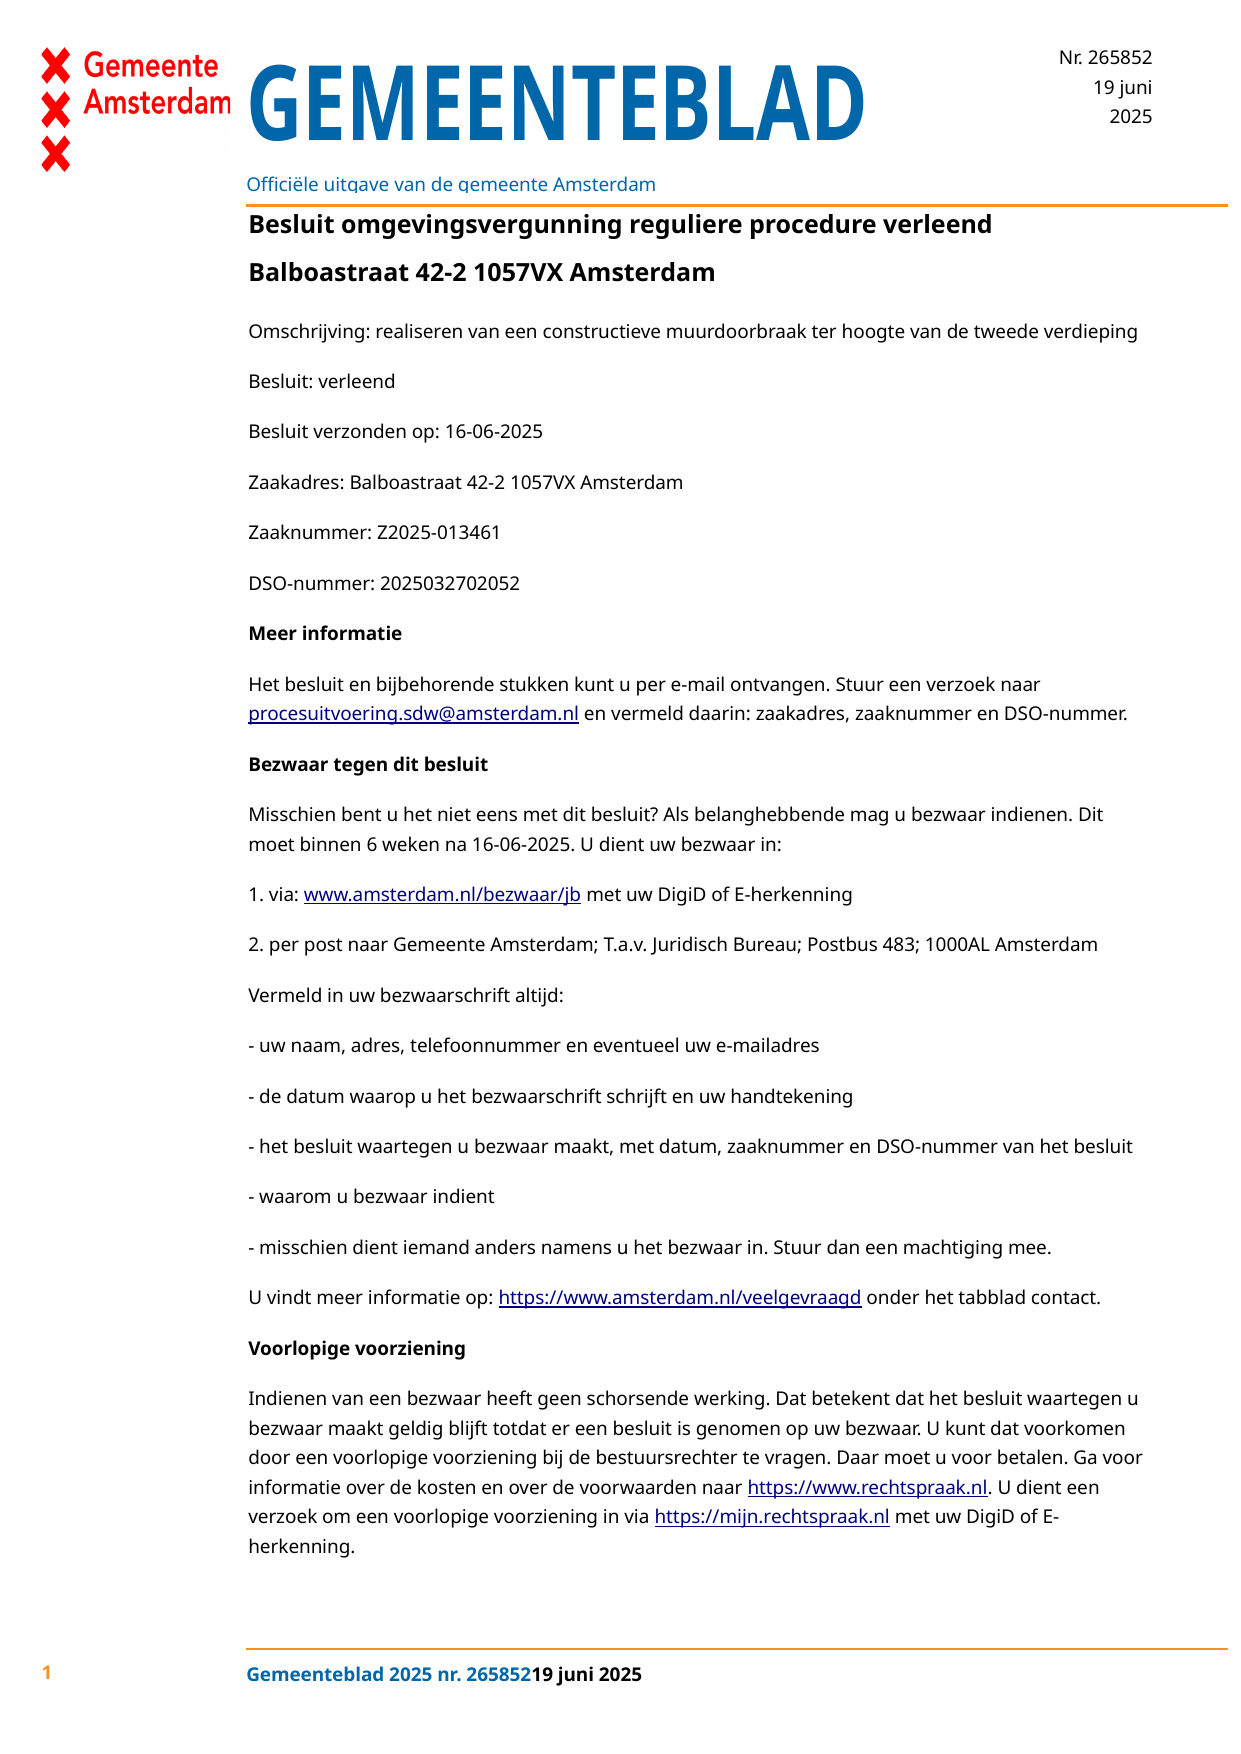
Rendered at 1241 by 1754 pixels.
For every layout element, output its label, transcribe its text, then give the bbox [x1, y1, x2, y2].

text Het besluit en bijbehorende stukken kunt u per e-mail ontvangen. Stuur een verzoek naar procesuitvoering.sdw@amsterdam.nl en vermeld daarin: zaakadres, zaaknummer en DSO-nummer. [248, 671, 1152, 726]
text DSO-nummer: 2025032702052 [248, 570, 1152, 596]
text - de datum waarop u het bezwaarschrift schrijft en uw handtekening [248, 1083, 1152, 1109]
text Besluit verzonden op: 16-06-2025 [248, 419, 1152, 444]
picture [41, 47, 231, 172]
text Vermeld in uw bezwaarschrift altijd: [248, 982, 1152, 1008]
text Indienen van een bezwaar heeft geen schorsende werking. Dat betekent dat het besluit waartegen u bezwaar maakt geldig blijft totdat er een besluit is genomen op uw bezwaar. U kunt dat voorkomen door een voorlopige voorziening bij de bestuursrechter te vragen. Daar moet u voor betalen. Ga voor informatie over de kosten en over de voorwaarden naar https://www.rechtspraak.nl. U dient een verzoek om een voorlopige voorziening in via https://mijn.rechtspraak.nl met uw DigiD of E-herkenning. [248, 1385, 1152, 1559]
text Voorlopige voorziening [248, 1335, 1152, 1361]
text Bezwaar tegen dit besluit [248, 751, 1152, 777]
text - misschien dient iemand anders namens u het bezwaar in. Stuur dan een machtiging mee. [248, 1234, 1152, 1260]
text - waarom u bezwaar indient [248, 1184, 1152, 1209]
text Zaaknummer: Z2025-013461 [248, 519, 1152, 545]
text - uw naam, adres, telefoonnummer en eventueel uw e-mailadres [248, 1032, 1152, 1058]
text 1. via: www.amsterdam.nl/bezwaar/jb met uw DigiD of E-herkenning [248, 881, 1152, 907]
text Besluit omgevingsvergunning reguliere procedure verleend Balboastraat 42-2 1057VX Amsterdam [248, 207, 1152, 288]
text 2. per post naar Gemeente Amsterdam; T.a.v. Juridisch Bureau; Postbus 483; 1000AL Amsterdam [248, 932, 1152, 957]
text Zaakadres: Balboastraat 42-2 1057VX Amsterdam [248, 469, 1152, 495]
text Misschien bent u het niet eens met dit besluit? Als belanghebbende mag u bezwaar indienen. Dit moet binnen 6 weken na 16-06-2025. U dient uw bezwaar in: [248, 801, 1152, 857]
text U vindt meer informatie op: https://www.amsterdam.nl/veelgevraagd onder het tabblad contact. [248, 1284, 1152, 1310]
text - het besluit waartegen u bezwaar maakt, met datum, zaaknummer en DSO-nummer van het besluit [248, 1133, 1152, 1159]
text Besluit: verleend [248, 368, 1152, 394]
text Omschrijving: realiseren van een constructieve muurdoorbraak ter hoogte van de tweede verdieping [248, 318, 1152, 344]
text Meer informatie [248, 620, 1152, 646]
